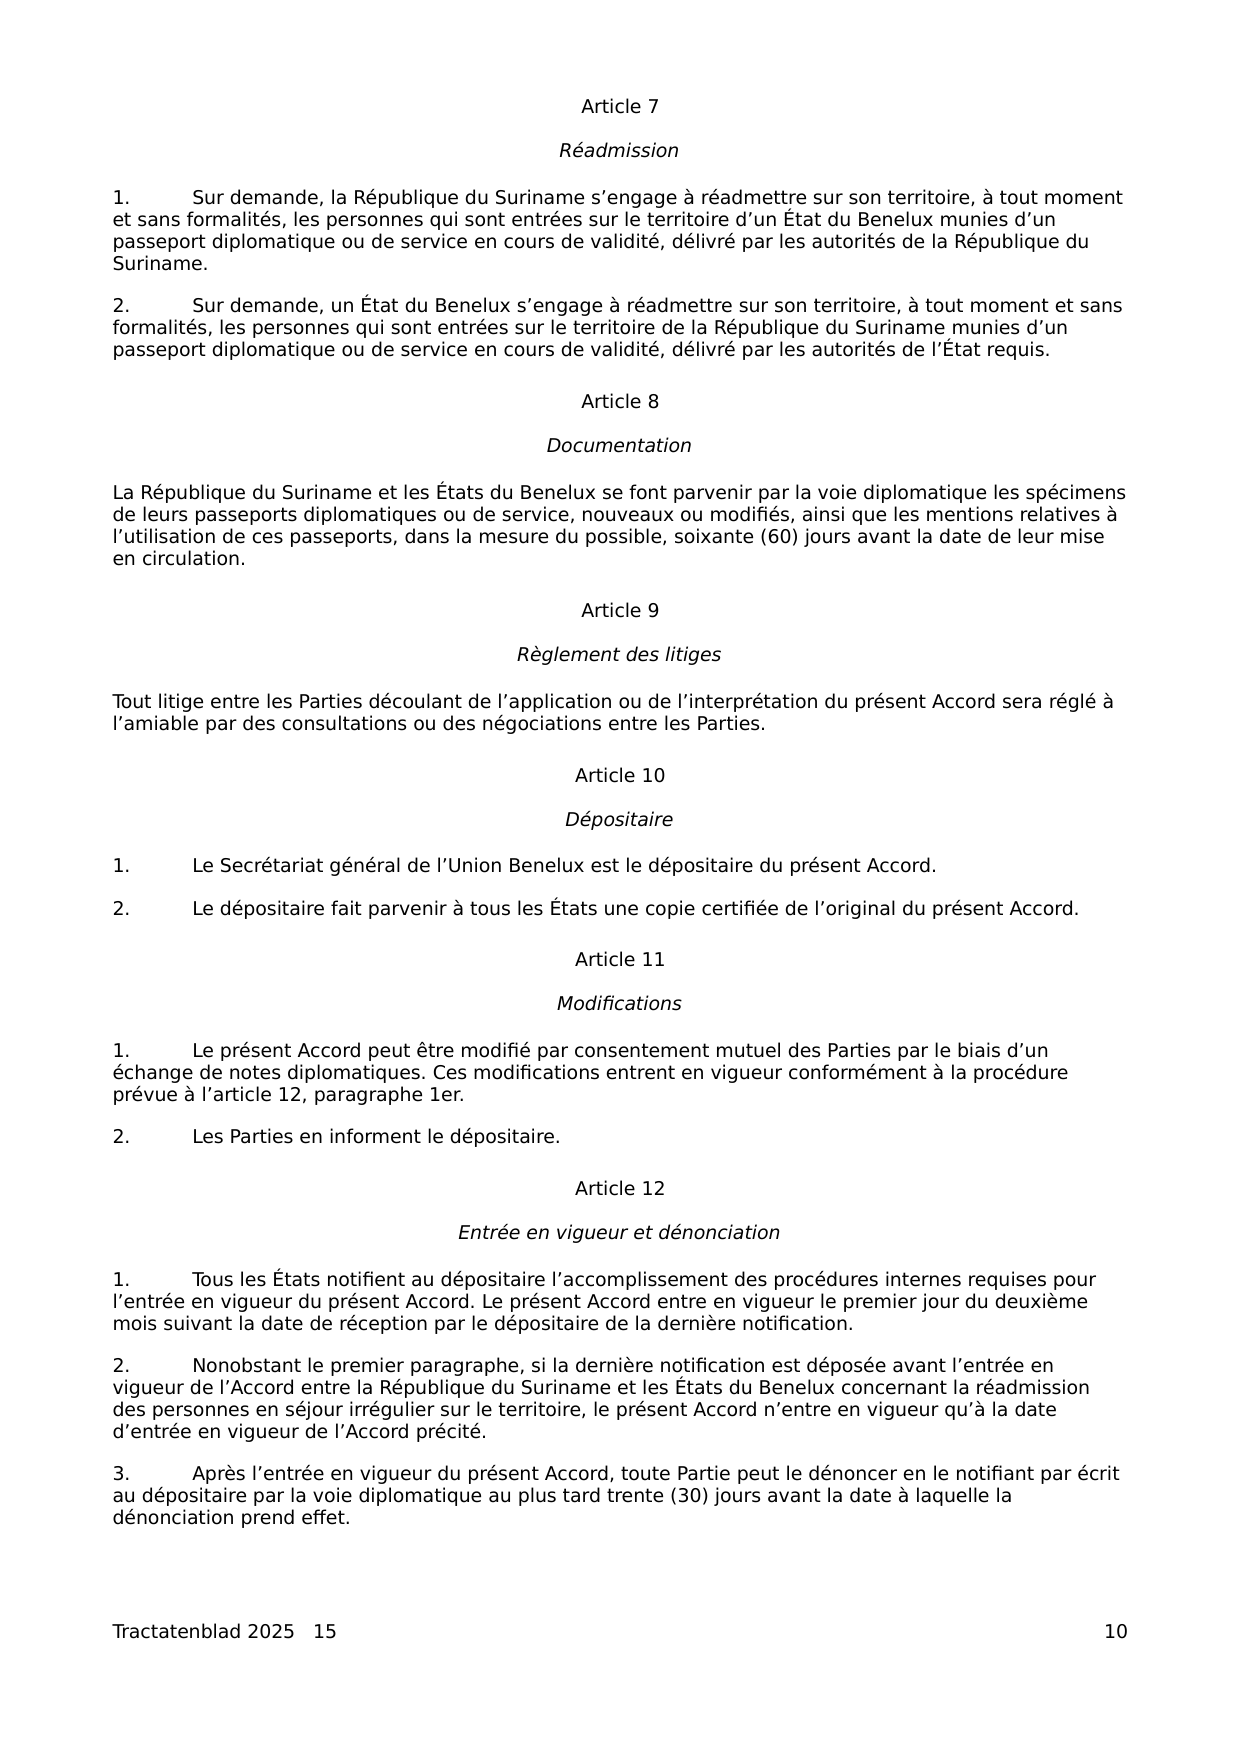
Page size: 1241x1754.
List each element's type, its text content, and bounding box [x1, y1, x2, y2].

subtitle Article 7 Réadmission [112, 96, 1128, 162]
subtitle Article 9 Règlement des litiges [112, 599, 1128, 666]
text 2. Le dépositaire fait parvenir à tous les États une copie certifiée de l’original du présent Accord. [112, 897, 1128, 919]
text 1. Sur demande, la République du Suriname s’engage à réadmettre sur son territoire, à tout moment et sans formalités, les personnes qui sont entrées sur le territoire d’un État du Benelux munies d’un passeport diplomatique ou de service en cours de validité, délivré par les autorités de la République du Suriname. [112, 187, 1128, 275]
text 3. Après l’entrée en vigueur du présent Accord, toute Partie peut le dénoncer en le notifiant par écrit au dépositaire par la voie diplomatique au plus tard trente (30) jours avant la date à laquelle la dénonciation prend effet. [112, 1463, 1128, 1529]
text 2. Les Parties en informent le dépositaire. [112, 1126, 1128, 1148]
text La République du Suriname et les États du Benelux se font parvenir par la voie diplomatique les spécimens de leurs passeports diplomatiques ou de service, nouveaux ou modifiés, ainsi que les mentions relatives à l’utilisation de ces passeports, dans la mesure du possible, soixante (60) jours avant la date de leur mise en circulation. [112, 482, 1128, 569]
text 2. Nonobstant le premier paragraphe, si la dernière notification est déposée avant l’entrée en vigueur de l’Accord entre la République du Suriname et les États du Benelux concernant la réadmission des personnes en séjour irrégulier sur le territoire, le présent Accord n’entre en vigueur qu’à la date d’entrée en vigueur de l’Accord précité. [112, 1355, 1128, 1443]
subtitle Article 12 Entrée en vigueur et dénonciation [112, 1178, 1128, 1244]
subtitle Article 11 Modifications [112, 949, 1128, 1015]
text Tout litige entre les Parties découlant de l’application ou de l’interprétation du présent Accord sera réglé à l’amiable par des consultations ou des négociations entre les Parties. [112, 691, 1128, 734]
text 1. Tous les États notifient au dépositaire l’accomplissement des procédures internes requises pour l’entrée en vigueur du présent Accord. Le présent Accord entre en vigueur le premier jour du deuxième mois suivant la date de réception par le dépositaire de la dernière notification. [112, 1269, 1128, 1335]
text 2. Sur demande, un État du Benelux s’engage à réadmettre sur son territoire, à tout moment et sans formalités, les personnes qui sont entrées sur le territoire de la République du Suriname munies d’un passeport diplomatique ou de service en cours de validité, délivré par les autorités de l’État requis. [112, 295, 1128, 361]
subtitle Article 8 Documentation [112, 391, 1128, 457]
subtitle Article 10 Dépositaire [112, 764, 1128, 830]
text 1. Le Secrétariat général de l’Union Benelux est le dépositaire du présent Accord. [112, 855, 1128, 877]
text 1. Le présent Accord peut être modifié par consentement mutuel des Parties par le biais d’un échange de notes diplomatiques. Ces modifications entrent en vigueur conformément à la procédure prévue à l’article 12, paragraphe 1er. [112, 1040, 1128, 1106]
